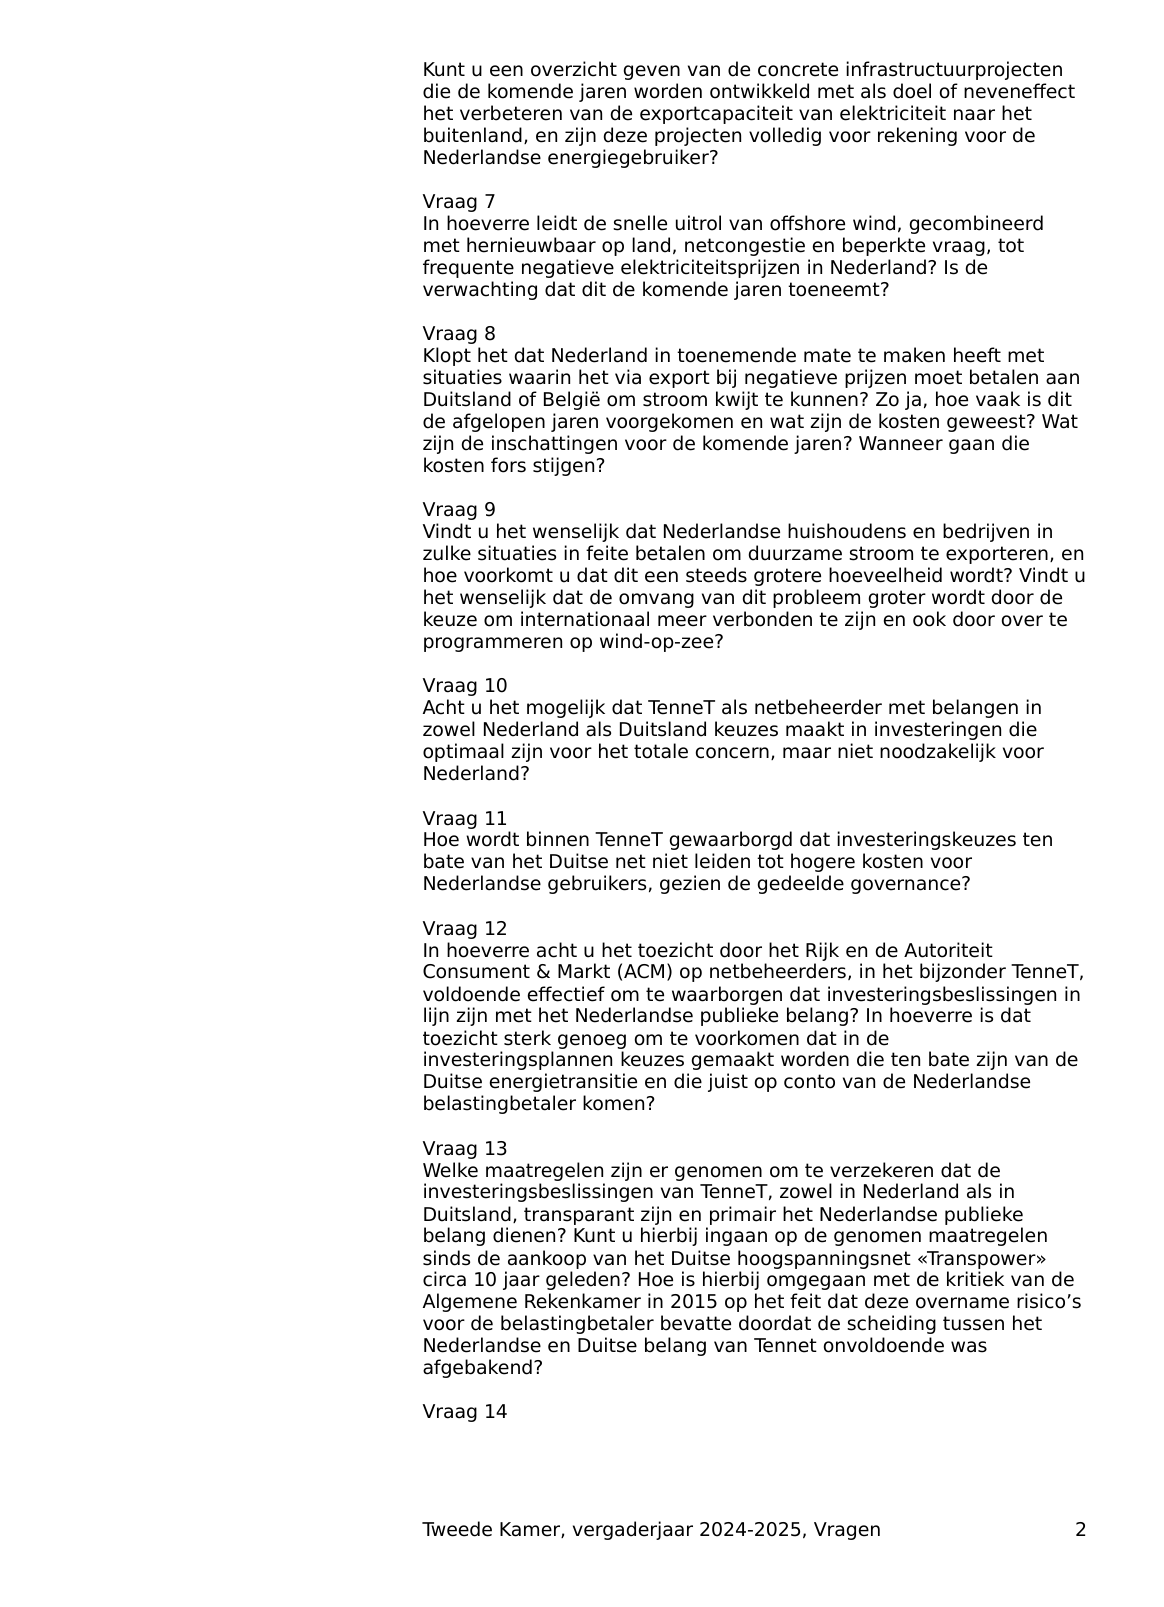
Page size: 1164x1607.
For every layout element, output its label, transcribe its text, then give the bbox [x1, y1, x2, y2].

text In hoeverre acht u het toezicht door het Rijk en de Autoriteit Consument & Markt (ACM) op netbeheerders, in het bijzonder TenneT, voldoende effectief om te waarborgen dat investeringsbeslissingen in lijn zijn met het Nederlandse publieke belang? In hoeverre is dat toezicht sterk genoeg om te voorkomen dat in de investeringsplannen keuzes gemaakt worden die ten bate zijn van de Duitse energietransitie en die juist op conto van de Nederlandse belastingbetaler komen? [422, 939, 1087, 1115]
text Vraag 8 [422, 323, 1087, 345]
text Vraag 14 [422, 1401, 1087, 1423]
text Vraag 10 [422, 675, 1087, 697]
text Vraag 12 [422, 917, 1087, 939]
text Acht u het mogelijk dat TenneT als netbeheerder met belangen in zowel Nederland als Duitsland keuzes maakt in investeringen die optimaal zijn voor het totale concern, maar niet noodzakelijk voor Nederland? [422, 697, 1087, 785]
text Hoe wordt binnen TenneT gewaarborgd dat investeringskeuzes ten bate van het Duitse net niet leiden tot hogere kosten voor Nederlandse gebruikers, gezien de gedeelde governance? [422, 829, 1087, 895]
text Vraag 11 [422, 807, 1087, 829]
text Vindt u het wenselijk dat Nederlandse huishoudens en bedrijven in zulke situaties in feite betalen om duurzame stroom te exporteren, en hoe voorkomt u dat dit een steeds grotere hoeveelheid wordt? Vindt u het wenselijk dat de omvang van dit probleem groter wordt door de keuze om internationaal meer verbonden te zijn en ook door over te programmeren op wind-op-zee? [422, 521, 1087, 653]
text Kunt u een overzicht geven van de concrete infrastructuurprojecten die de komende jaren worden ontwikkeld met als doel of neveneffect het verbeteren van de exportcapaciteit van elektriciteit naar het buitenland, en zijn deze projecten volledig voor rekening voor de Nederlandse energiegebruiker? [422, 59, 1087, 169]
text In hoeverre leidt de snelle uitrol van offshore wind, gecombineerd met hernieuwbaar op land, netcongestie en beperkte vraag, tot frequente negatieve elektriciteitsprijzen in Nederland? Is de verwachting dat dit de komende jaren toeneemt? [422, 213, 1087, 301]
text Vraag 9 [422, 499, 1087, 521]
text Vraag 7 [422, 191, 1087, 213]
text Vraag 13 [422, 1137, 1087, 1159]
text Klopt het dat Nederland in toenemende mate te maken heeft met situaties waarin het via export bij negatieve prijzen moet betalen aan Duitsland of België om stroom kwijt te kunnen? Zo ja, hoe vaak is dit de afgelopen jaren voorgekomen en wat zijn de kosten geweest? Wat zijn de inschattingen voor de komende jaren? Wanneer gaan die kosten fors stijgen? [422, 345, 1087, 477]
text Welke maatregelen zijn er genomen om te verzekeren dat de investeringsbeslissingen van TenneT, zowel in Nederland als in Duitsland, transparant zijn en primair het Nederlandse publieke belang dienen? Kunt u hierbij ingaan op de genomen maatregelen sinds de aankoop van het Duitse hoogspanningsnet «Transpower» circa 10 jaar geleden? Hoe is hierbij omgegaan met de kritiek van de Algemene Rekenkamer in 2015 op het feit dat deze overname risico’s voor de belastingbetaler bevatte doordat de scheiding tussen het Nederlandse en Duitse belang van Tennet onvoldoende was afgebakend? [422, 1159, 1087, 1379]
